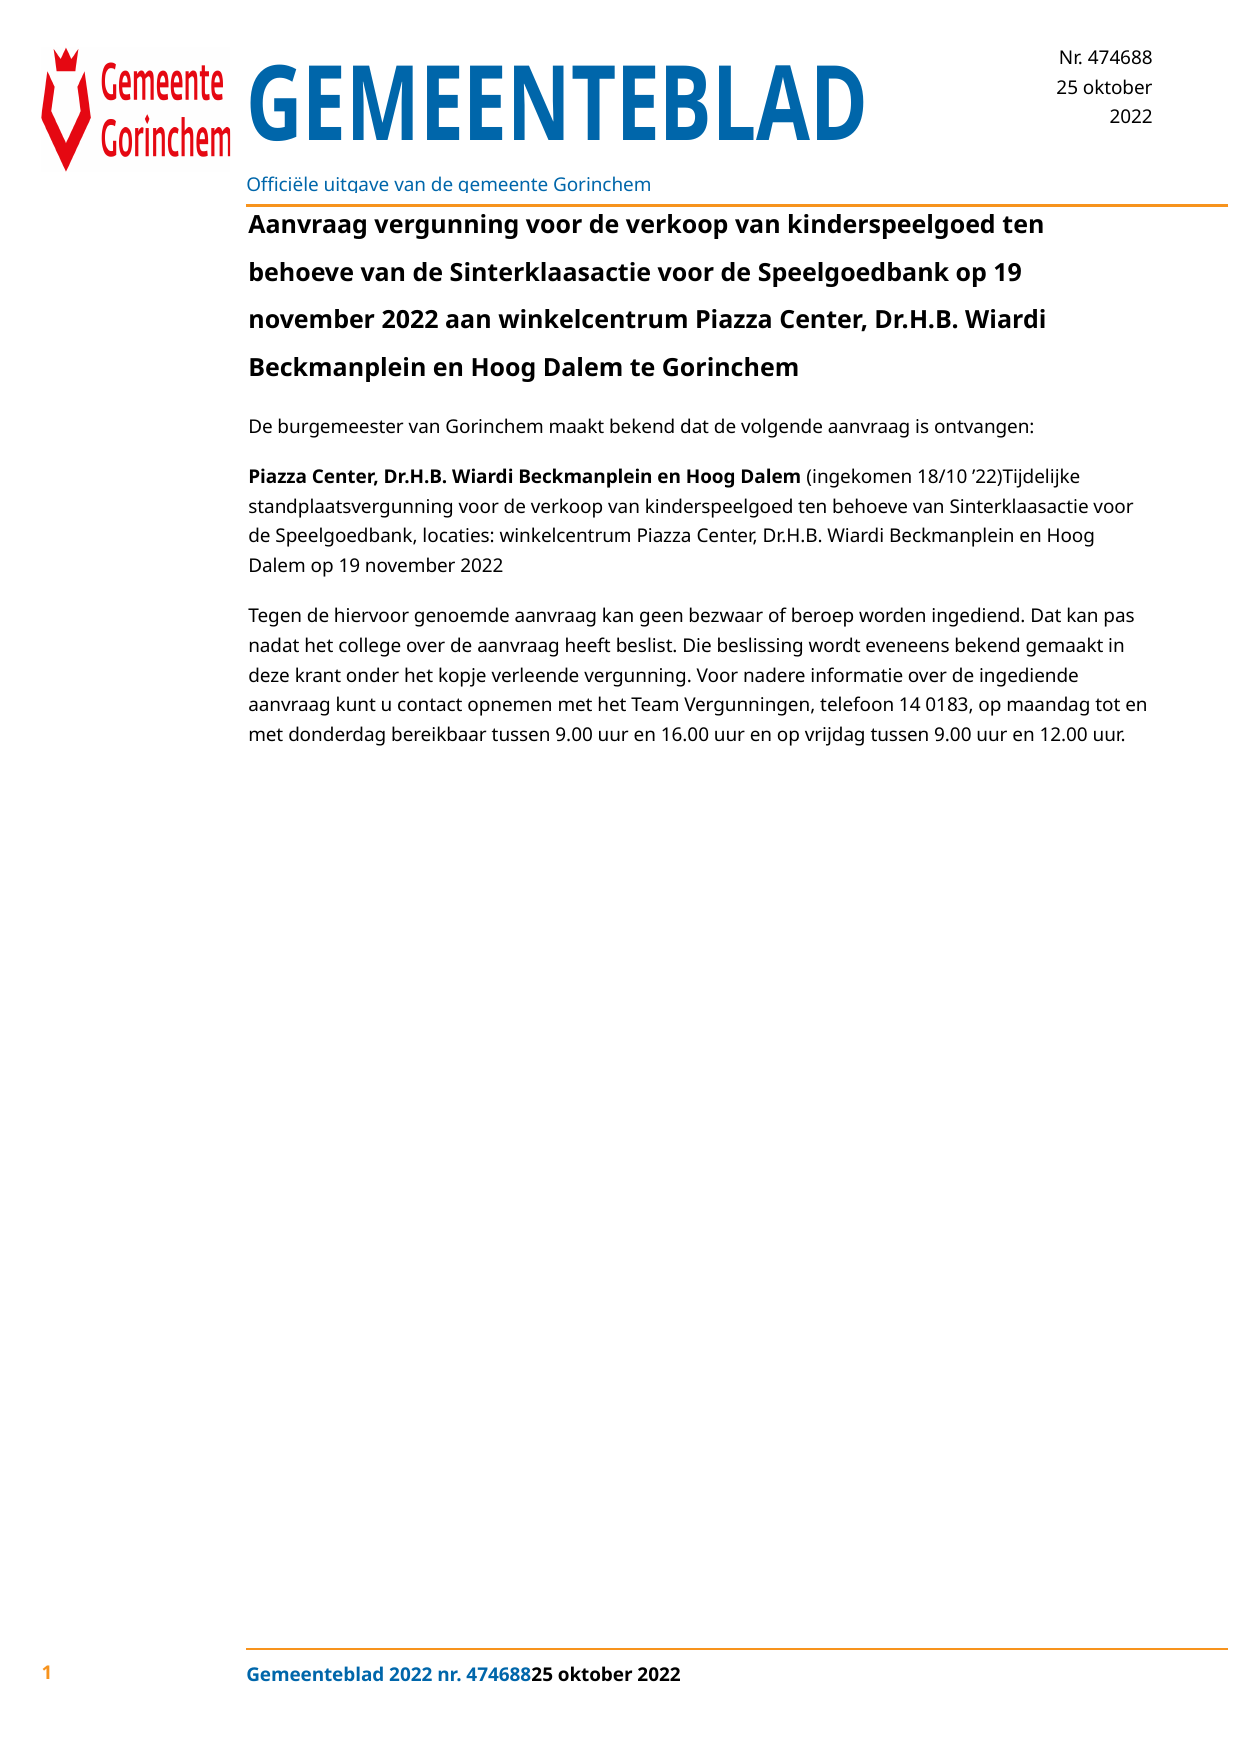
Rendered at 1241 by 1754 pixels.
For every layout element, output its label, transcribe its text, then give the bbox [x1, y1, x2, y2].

picture [41, 47, 231, 172]
text De burgemeester van Gorinchem maakt bekend dat de volgende aanvraag is ontvangen: [248, 413, 1152, 439]
text Aanvraag vergunning voor de verkoop van kinderspeelgoed ten behoeve van de Sinterklaasactie voor de Speelgoedbank op 19 november 2022 aan winkelcentrum Piazza Center, Dr.H.B. Wiardi Beckmanplein en Hoog Dalem te Gorinchem [248, 207, 1152, 384]
text Tegen de hiervoor genoemde aanvraag kan geen bezwaar of beroep worden ingediend. Dat kan pas nadat het college over de aanvraag heeft beslist. Die beslissing wordt eveneens bekend gemaakt in deze krant onder het kopje verleende vergunning. Voor nadere informatie over de ingediende aanvraag kunt u contact opnemen met het Team Vergunningen, telefoon 14 0183, op maandag tot en met donderdag bereikbaar tussen 9.00 uur en 16.00 uur en op vrijdag tussen 9.00 uur en 12.00 uur. [248, 603, 1152, 747]
text Piazza Center, Dr.H.B. Wiardi Beckmanplein en Hoog Dalem (ingekomen 18/10 ’22)Tijdelijke standplaatsvergunning voor de verkoop van kinderspeelgoed ten behoeve van Sinterklaasactie voor de Speelgoedbank, locaties: winkelcentrum Piazza Center, Dr.H.B. Wiardi Beckmanplein en Hoog Dalem op 19 november 2022 [248, 463, 1152, 578]
